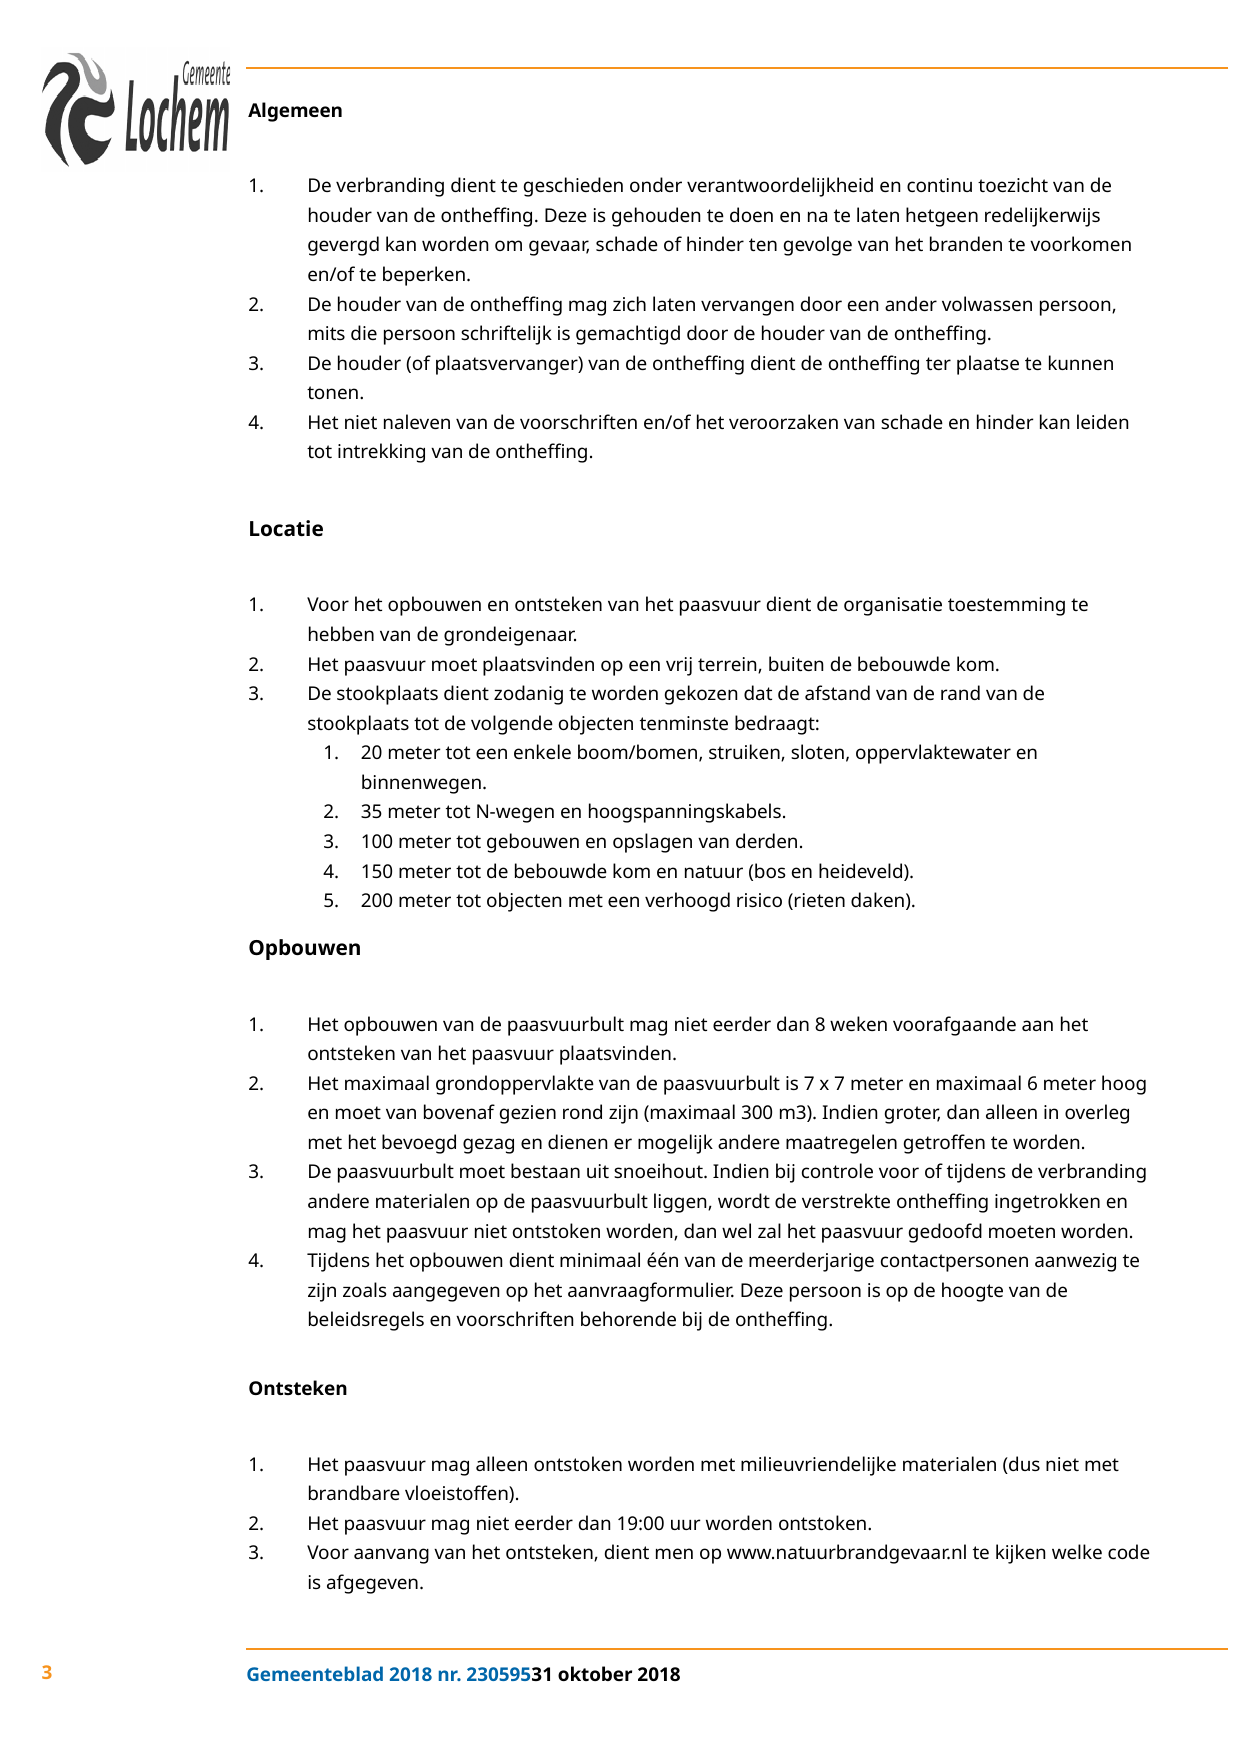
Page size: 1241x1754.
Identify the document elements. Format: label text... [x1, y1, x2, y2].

list De verbranding dient te geschieden onder verantwoordelijkheid en continu toezicht van de houder van de ontheffing. Deze is gehouden te doen en na te laten hetgeen redelijkerwijs gevergd kan worden om gevaar, schade of hinder ten gevolge van het branden te voorkomen en/of te beperken. [248, 172, 1152, 287]
list De houder van de ontheffing mag zich laten vervangen door een ander volwassen persoon, mits die persoon schriftelijk is gemachtigd door de houder van de ontheffing. [248, 291, 1152, 346]
list Voor het opbouwen en ontsteken van het paasvuur dient de organisatie toestemming te hebben van de grondeigenaar. [248, 592, 1152, 647]
text Locatie [248, 514, 1152, 542]
list De houder (of plaatsvervanger) van de ontheffing dient de ontheffing ter plaatse te kunnen tonen. [248, 350, 1152, 405]
list Het paasvuur moet plaatsvinden op een vrij terrein, buiten de bebouwde kom. [248, 651, 1152, 677]
text Algemeen [248, 95, 1152, 123]
list De stookplaats dient zodanig te worden gekozen dat de afstand van de rand van de stookplaats tot de volgende objecten tenminste bedraagt: [248, 680, 1152, 736]
list Het paasvuur mag alleen ontstoken worden met milieuvriendelijke materialen (dus niet met brandbare vloeistoffen). [248, 1451, 1152, 1506]
list Het maximaal grondoppervlakte van de paasvuurbult is 7 x 7 meter en maximaal 6 meter hoog en moet van bovenaf gezien rond zijn (maximaal 300 m3). Indien groter, dan alleen in overleg met het bevoegd gezag en dienen er mogelijk andere maatregelen getroffen te worden. [248, 1070, 1152, 1155]
list 150 meter tot de bebouwde kom en natuur (bos en heideveld). [323, 858, 1152, 884]
list Voor aanvang van het ontsteken, dient men op www.natuurbrandgevaar.nl te kijken welke code is afgegeven. [248, 1539, 1152, 1595]
text Ontsteken [248, 1373, 1152, 1402]
list 200 meter tot objecten met een verhoogd risico (rieten daken). [323, 887, 1152, 913]
list Het opbouwen van de paasvuurbult mag niet eerder dan 8 weken voorafgaande aan het ontsteken van het paasvuur plaatsvinden. [248, 1011, 1152, 1066]
list Tijdens het opbouwen dient minimaal één van de meerderjarige contactpersonen aanwezig te zijn zoals aangegeven op het aanvraagformulier. Deze persoon is op de hoogte van de beleidsregels en voorschriften behorende bij de ontheffing. [248, 1247, 1152, 1332]
list 20 meter tot een enkele boom/bomen, struiken, sloten, oppervlaktewater en binnenwegen. [323, 739, 1152, 795]
list De paasvuurbult moet bestaan uit snoeihout. Indien bij controle voor of tijdens de verbranding andere materialen op de paasvuurbult liggen, wordt de verstrekte ontheffing ingetrokken en mag het paasvuur niet ontstoken worden, dan wel zal het paasvuur gedoofd moeten worden. [248, 1159, 1152, 1244]
list 35 meter tot N-wegen en hoogspanningskabels. [323, 799, 1152, 824]
text Opbouwen [248, 933, 1152, 962]
picture [41, 47, 231, 172]
list Het niet naleven van de voorschriften en/of het veroorzaken van schade en hinder kan leiden tot intrekking van de ontheffing. [248, 409, 1152, 464]
list Het paasvuur mag niet eerder dan 19:00 uur worden ontstoken. [248, 1510, 1152, 1536]
list 100 meter tot gebouwen en opslagen van derden. [323, 828, 1152, 854]
